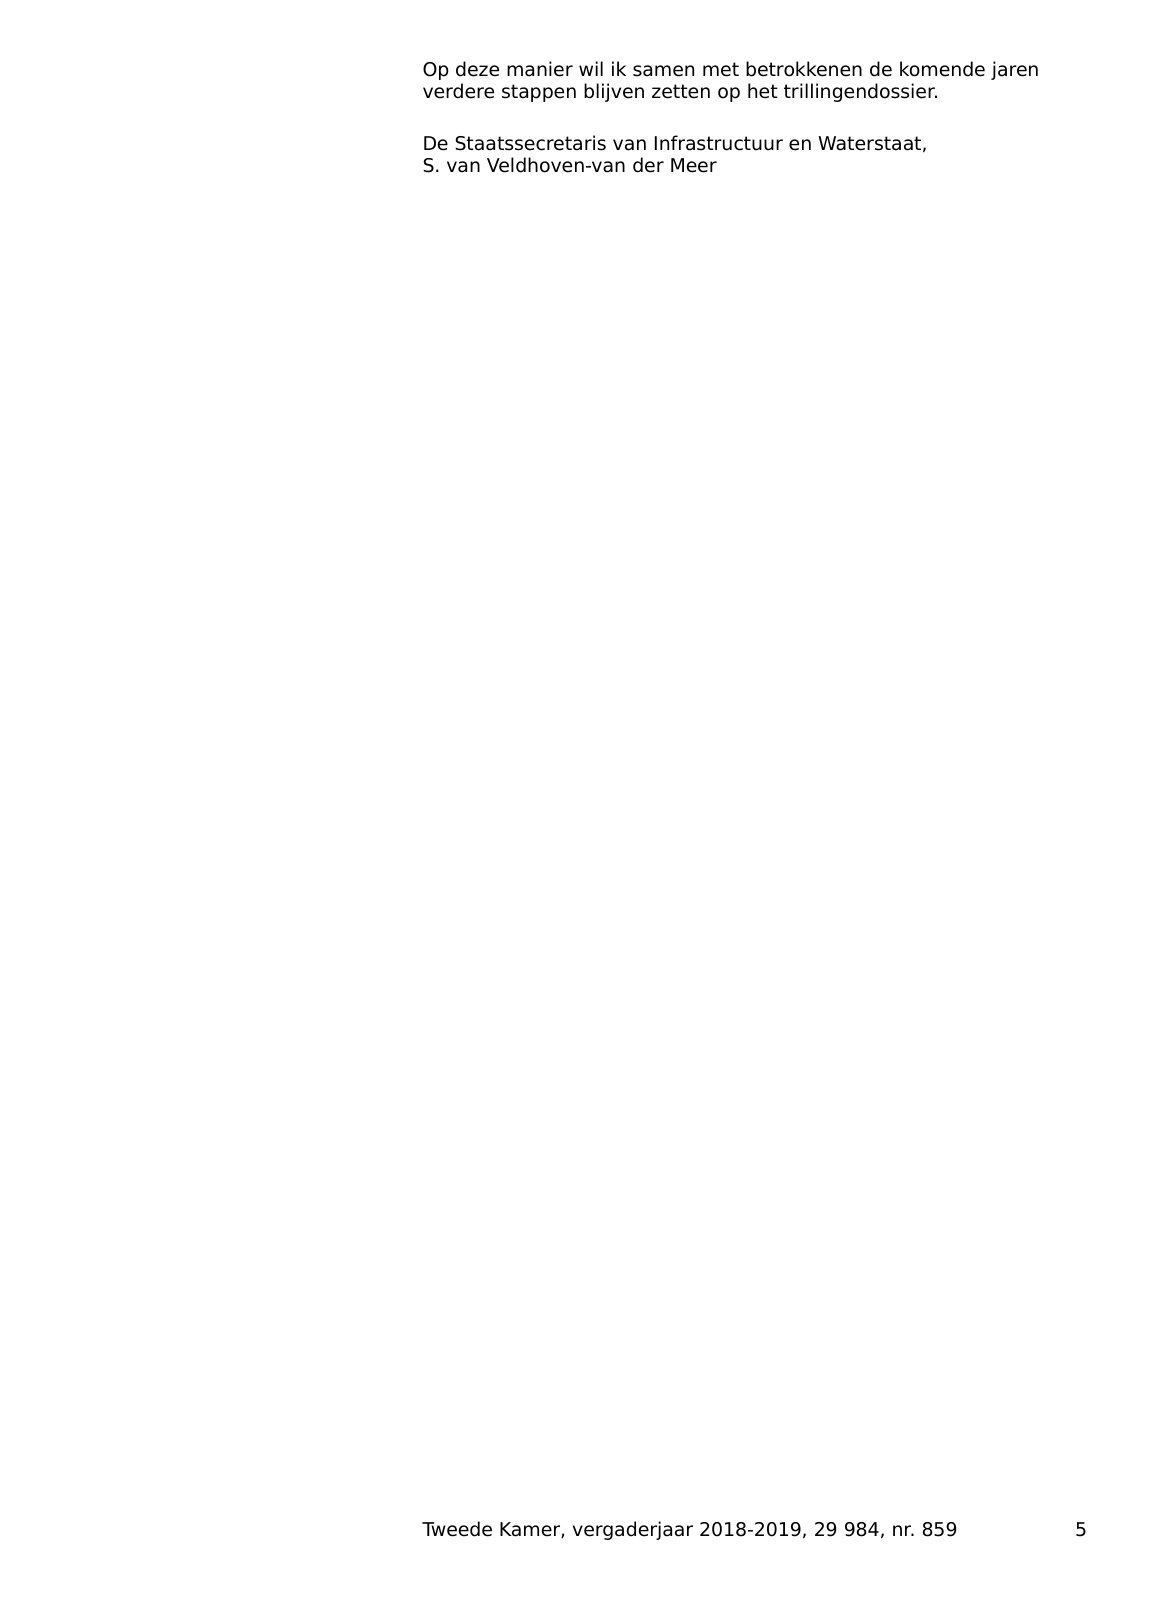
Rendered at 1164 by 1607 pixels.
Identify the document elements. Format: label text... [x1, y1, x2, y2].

text De Staatssecretaris van Infrastructuur en Waterstaat, S. van Veldhoven-van der Meer [422, 133, 1087, 177]
text Op deze manier wil ik samen met betrokkenen de komende jaren verdere stappen blijven zetten op het trillingendossier. [422, 59, 1087, 103]
